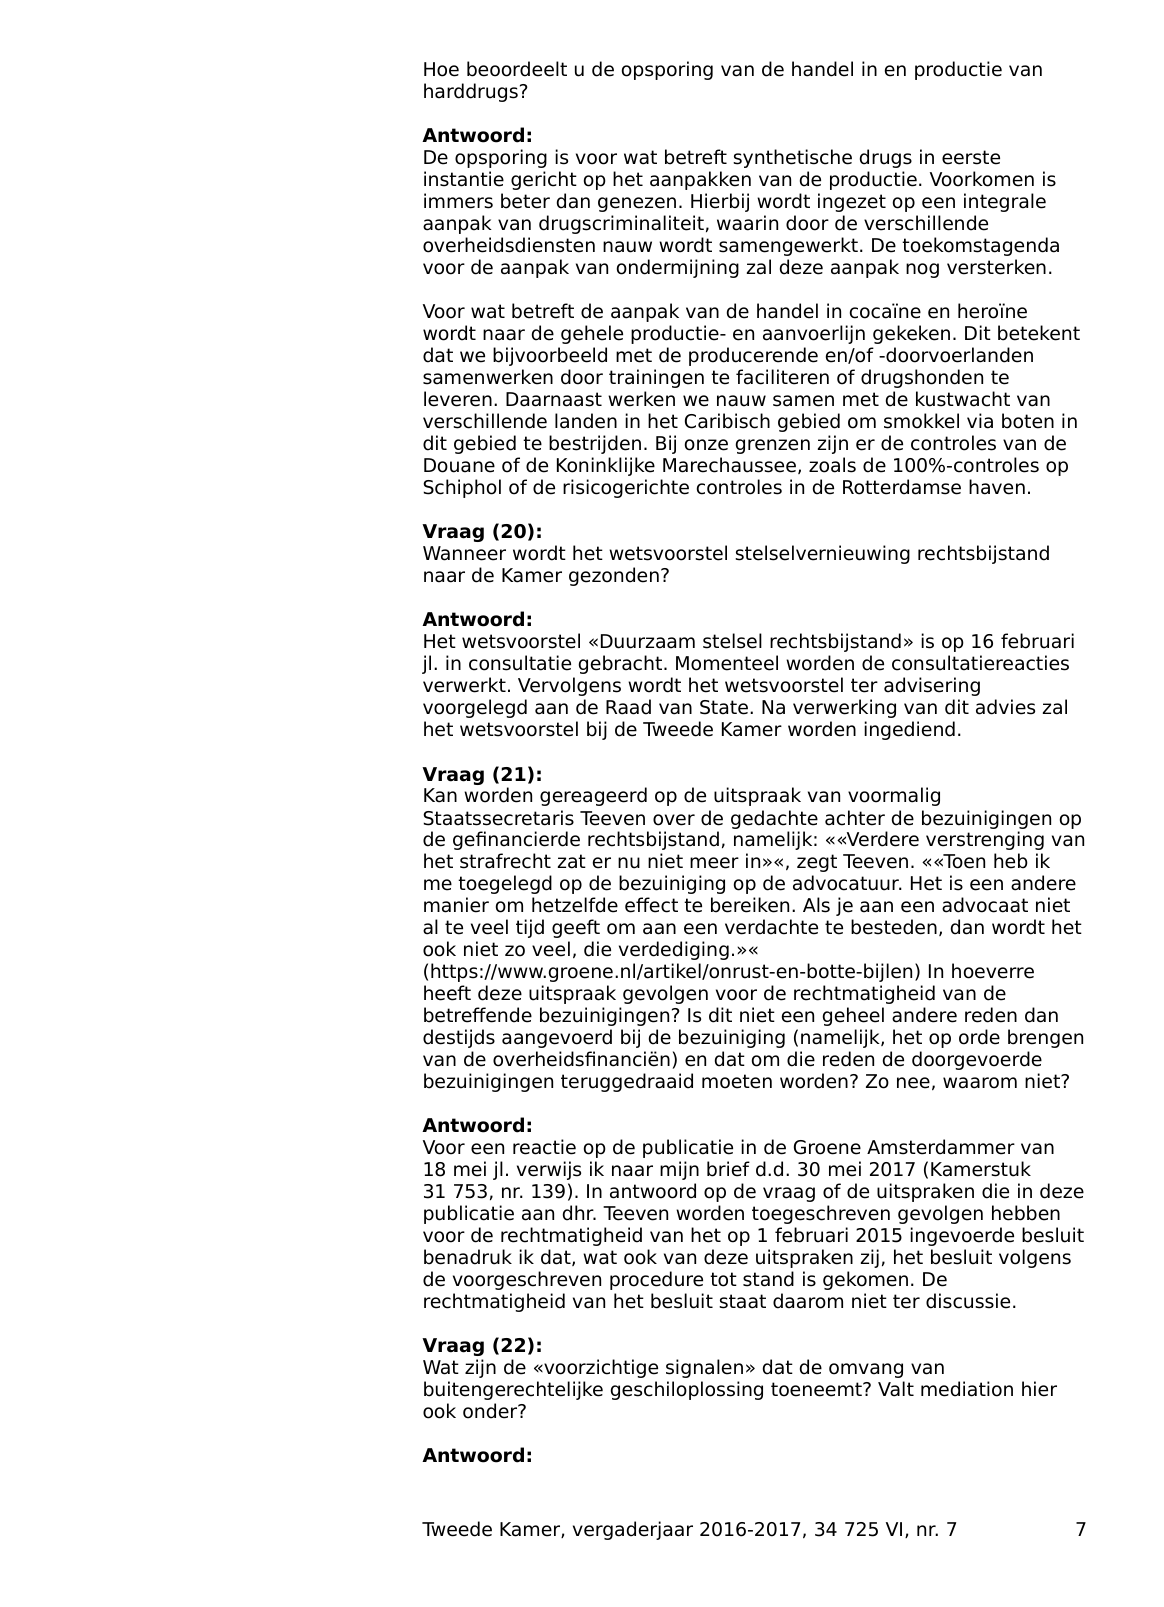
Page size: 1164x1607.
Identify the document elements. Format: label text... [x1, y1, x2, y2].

text Het wetsvoorstel «Duurzaam stelsel rechtsbijstand» is op 16 februari jl. in consultatie gebracht. Momenteel worden de consultatiereacties verwerkt. Vervolgens wordt het wetsvoorstel ter advisering voorgelegd aan de Raad van State. Na verwerking van dit advies zal het wetsvoorstel bij de Tweede Kamer worden ingediend. [422, 631, 1087, 741]
text Hoe beoordeelt u de opsporing van de handel in en productie van harddrugs? [422, 59, 1087, 103]
text Antwoord: [422, 125, 1087, 147]
text De opsporing is voor wat betreft synthetische drugs in eerste instantie gericht op het aanpakken van de productie. Voorkomen is immers beter dan genezen. Hierbij wordt ingezet op een integrale aanpak van drugscriminaliteit, waarin door de verschillende overheidsdiensten nauw wordt samengewerkt. De toekomstagenda voor de aanpak van ondermijning zal deze aanpak nog versterken. [422, 147, 1087, 279]
text Vraag (20): [422, 521, 1087, 543]
text Antwoord: [422, 609, 1087, 631]
text Wat zijn de «voorzichtige signalen» dat de omvang van buitengerechtelijke geschiloplossing toeneemt? Valt mediation hier ook onder? [422, 1357, 1087, 1423]
text Voor wat betreft de aanpak van de handel in cocaïne en heroïne wordt naar de gehele productie- en aanvoerlijn gekeken. Dit betekent dat we bijvoorbeeld met de producerende en/of -doorvoerlanden samenwerken door trainingen te faciliteren of drugshonden te leveren. Daarnaast werken we nauw samen met de kustwacht van verschillende landen in het Caribisch gebied om smokkel via boten in dit gebied te bestrijden. Bij onze grenzen zijn er de controles van de Douane of de Koninklijke Marechaussee, zoals de 100%-controles op Schiphol of de risicogerichte controles in de Rotterdamse haven. [422, 301, 1087, 499]
text Kan worden gereageerd op de uitspraak van voormalig Staatssecretaris Teeven over de gedachte achter de bezuinigingen op de gefinancierde rechtsbijstand, namelijk: ««Verdere verstrenging van het strafrecht zat er nu niet meer in»«, zegt Teeven. ««Toen heb ik me toegelegd op de bezuiniging op de advocatuur. Het is een andere manier om hetzelfde effect te bereiken. Als je aan een advocaat niet al te veel tijd geeft om aan een verdachte te besteden, dan wordt het ook niet zo veel, die verdediging.»« (https://www.groene.nl/artikel/onrust-en-botte-bijlen) In hoeverre heeft deze uitspraak gevolgen voor de rechtmatigheid van de betreffende bezuinigingen? Is dit niet een geheel andere reden dan destijds aangevoerd bij de bezuiniging (namelijk, het op orde brengen van de overheidsfinanciën) en dat om die reden de doorgevoerde bezuinigingen teruggedraaid moeten worden? Zo nee, waarom niet? [422, 785, 1087, 1093]
text Antwoord: [422, 1115, 1087, 1137]
text Vraag (22): [422, 1335, 1087, 1357]
text Wanneer wordt het wetsvoorstel stelselvernieuwing rechtsbijstand naar de Kamer gezonden? [422, 543, 1087, 587]
text Voor een reactie op de publicatie in de Groene Amsterdammer van 18 mei jl. verwijs ik naar mijn brief d.d. 30 mei 2017 (Kamerstuk 31 753, nr. 139). In antwoord op de vraag of de uitspraken die in deze publicatie aan dhr. Teeven worden toegeschreven gevolgen hebben voor de rechtmatigheid van het op 1 februari 2015 ingevoerde besluit benadruk ik dat, wat ook van deze uitspraken zij, het besluit volgens de voorgeschreven procedure tot stand is gekomen. De rechtmatigheid van het besluit staat daarom niet ter discussie. [422, 1137, 1087, 1313]
text Vraag (21): [422, 763, 1087, 785]
text Antwoord: [422, 1445, 1087, 1467]
